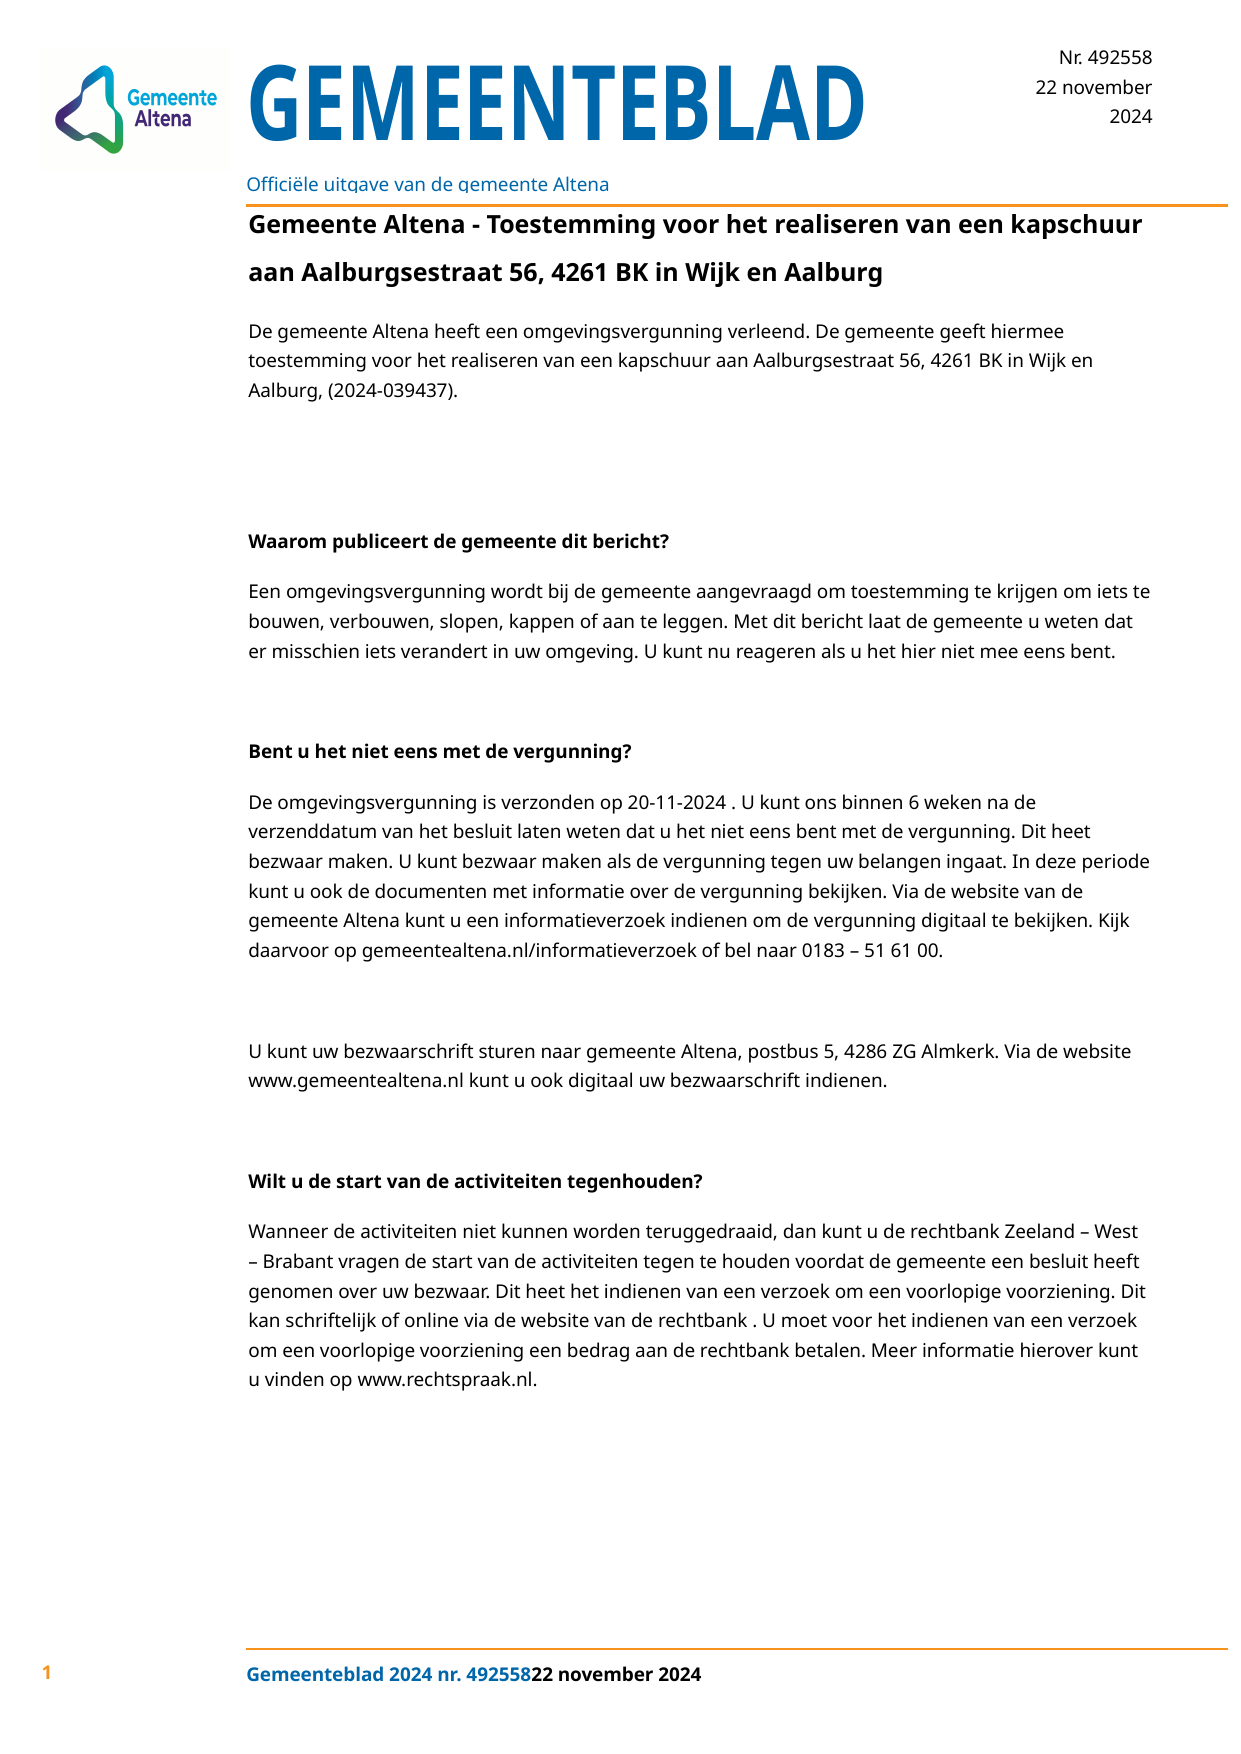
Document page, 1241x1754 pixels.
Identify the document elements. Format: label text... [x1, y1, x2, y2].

text Gemeente Altena - Toestemming voor het realiseren van een kapschuur aan Aalburgsestraat 56, 4261 BK in Wijk en Aalburg [248, 207, 1152, 288]
text Wilt u de start van de activiteiten tegenhouden? [248, 1168, 1152, 1194]
text Waarom publiceert de gemeente dit bericht? [248, 528, 1152, 554]
text Wanneer de activiteiten niet kunnen worden teruggedraaid, dan kunt u de rechtbank Zeeland – West – Brabant vragen de start van de activiteiten tegen te houden voordat de gemeente een besluit heeft genomen over uw bezwaar. Dit heet het indienen van een verzoek om een voorlopige voorziening. Dit kan schriftelijk of online via de website van de rechtbank . U moet voor het indienen van een verzoek om een voorlopige voorziening een bedrag aan de rechtbank betalen. Meer informatie hierover kunt u vinden op www.rechtspraak.nl. [248, 1219, 1152, 1392]
text Bent u het niet eens met de vergunning? [248, 739, 1152, 764]
text U kunt uw bezwaarschrift sturen naar gemeente Altena, postbus 5, 4286 ZG Almkerk. Via de website www.gemeentealtena.nl kunt u ook digitaal uw bezwaarschrift indienen. [248, 1038, 1152, 1093]
text Een omgevingsvergunning wordt bij de gemeente aangevraagd om toestemming te krijgen om iets te bouwen, verbouwen, slopen, kappen of aan te leggen. Met dit bericht laat de gemeente u weten dat er misschien iets verandert in uw omgeving. U kunt nu reageren als u het hier niet mee eens bent. [248, 579, 1152, 664]
text De omgevingsvergunning is verzonden op 20-11-2024 . U kunt ons binnen 6 weken na de verzenddatum van het besluit laten weten dat u het niet eens bent met de vergunning. Dit heet bezwaar maken. U kunt bezwaar maken als de vergunning tegen uw belangen ingaat. In deze periode kunt u ook de documenten met informatie over de vergunning bekijken. Via de website van de gemeente Altena kunt u een informatieverzoek indienen om de vergunning digitaal te bekijken. Kijk daarvoor op gemeentealtena.nl/informatieverzoek of bel naar 0183 – 51 61 00. [248, 789, 1152, 963]
picture [41, 47, 231, 172]
text De gemeente Altena heeft een omgevingsvergunning verleend. De gemeente geeft hiermee toestemming voor het realiseren van een kapschuur aan Aalburgsestraat 56, 4261 BK in Wijk en Aalburg, (2024-039437). [248, 318, 1152, 403]
